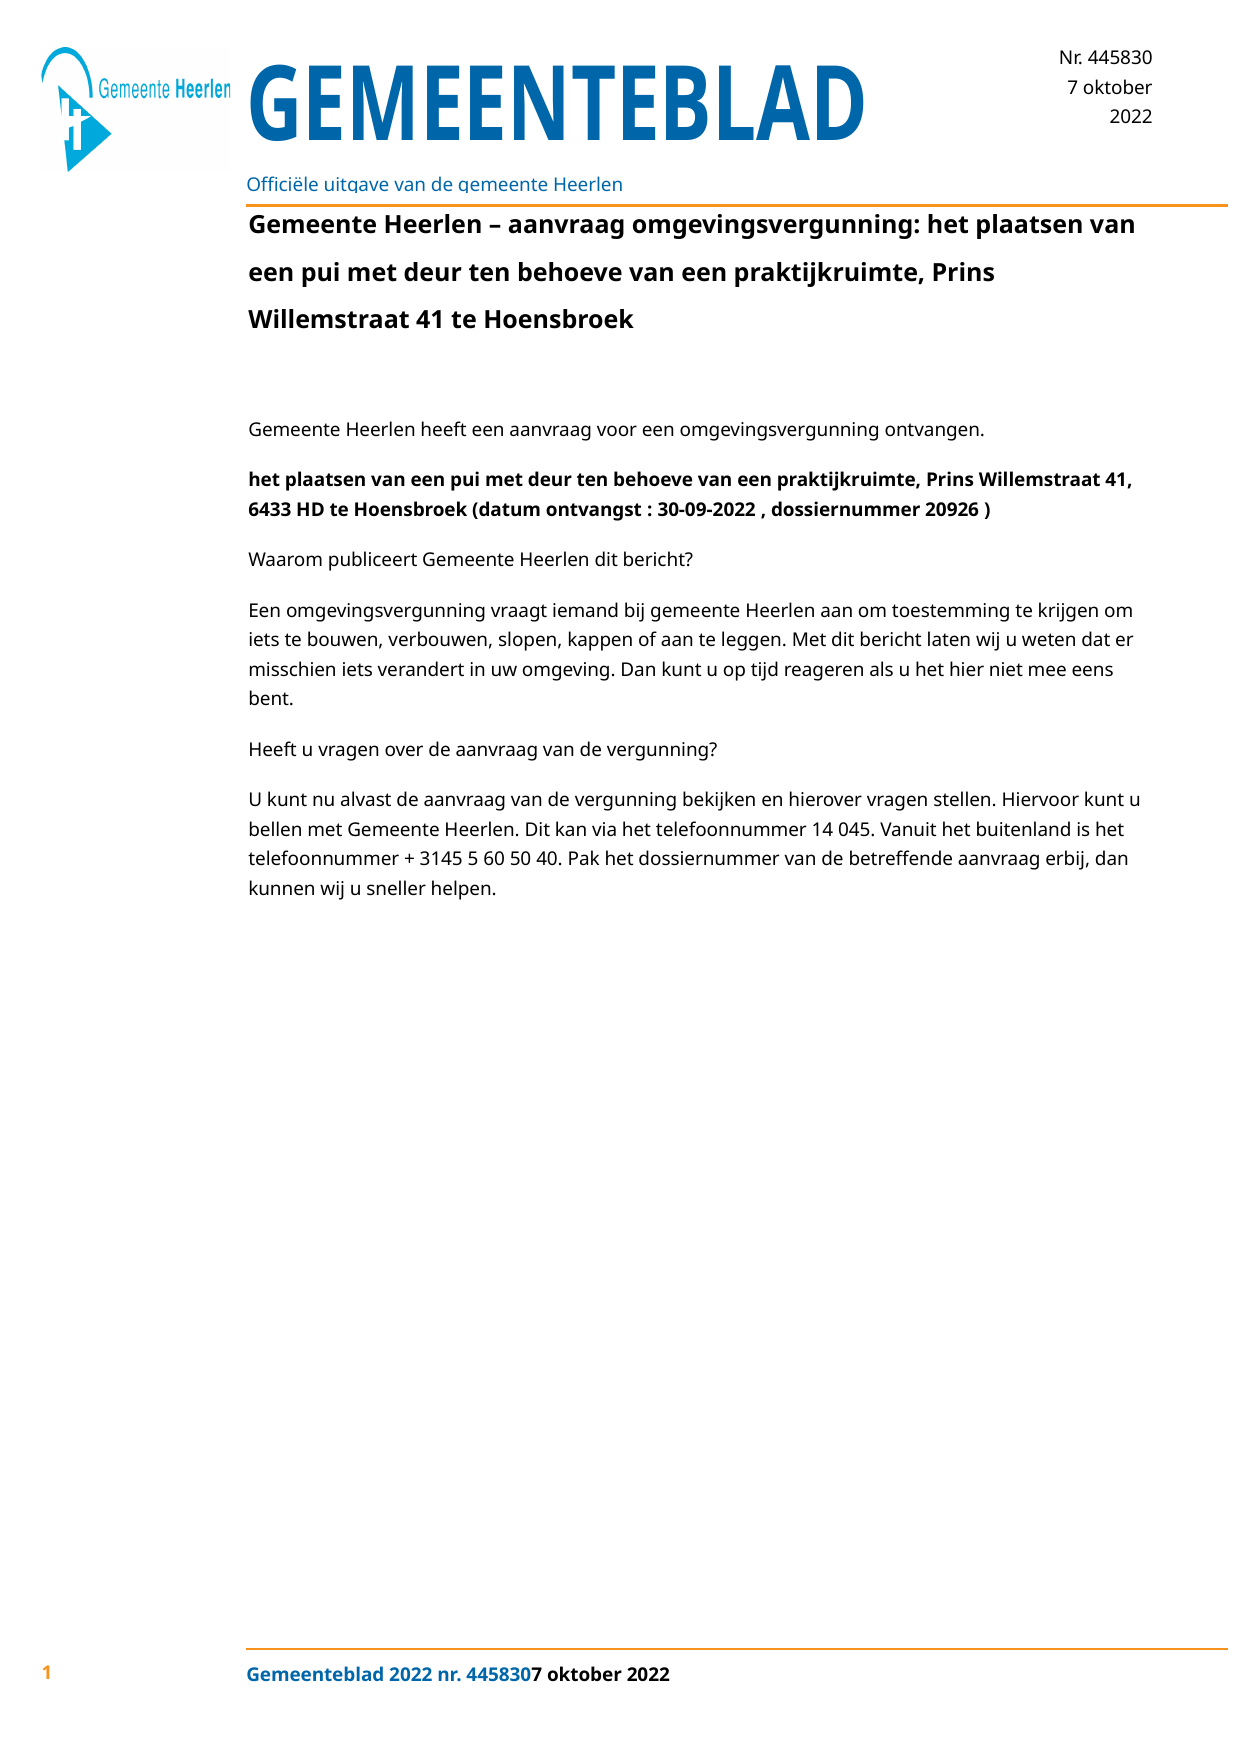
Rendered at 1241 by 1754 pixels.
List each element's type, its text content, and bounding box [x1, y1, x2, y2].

text Gemeente Heerlen – aanvraag omgevingsvergunning: het plaatsen van een pui met deur ten behoeve van een praktijkruimte, Prins Willemstraat 41 te Hoensbroek [248, 207, 1152, 336]
text U kunt nu alvast de aanvraag van de vergunning bekijken en hierover vragen stellen. Hiervoor kunt u bellen met Gemeente Heerlen. Dit kan via het telefoonnummer 14 045. Vanuit het buitenland is het telefoonnummer + 3145 5 60 50 40. Pak het dossiernummer van de betreffende aanvraag erbij, dan kunnen wij u sneller helpen. [248, 786, 1152, 901]
text Een omgevingsvergunning vraagt iemand bij gemeente Heerlen aan om toestemming te krijgen om iets te bouwen, verbouwen, slopen, kappen of aan te leggen. Met dit bericht laten wij u weten dat er misschien iets verandert in uw omgeving. Dan kunt u op tijd reageren als u het hier niet mee eens bent. [248, 597, 1152, 711]
picture [41, 47, 231, 172]
picture [41, 47, 59, 70]
text het plaatsen van een pui met deur ten behoeve van een praktijkruimte, Prins Willemstraat 41, 6433 HD te Hoensbroek (datum ontvangst : 30-09-2022 , dossiernummer 20926 ) [248, 466, 1152, 522]
text Waarom publiceert Gemeente Heerlen dit bericht? [248, 546, 1152, 572]
text Gemeente Heerlen heeft een aanvraag voor een omgevingsvergunning ontvangen. [248, 416, 1152, 442]
text Heeft u vragen over de aanvraag van de vergunning? [248, 736, 1152, 762]
